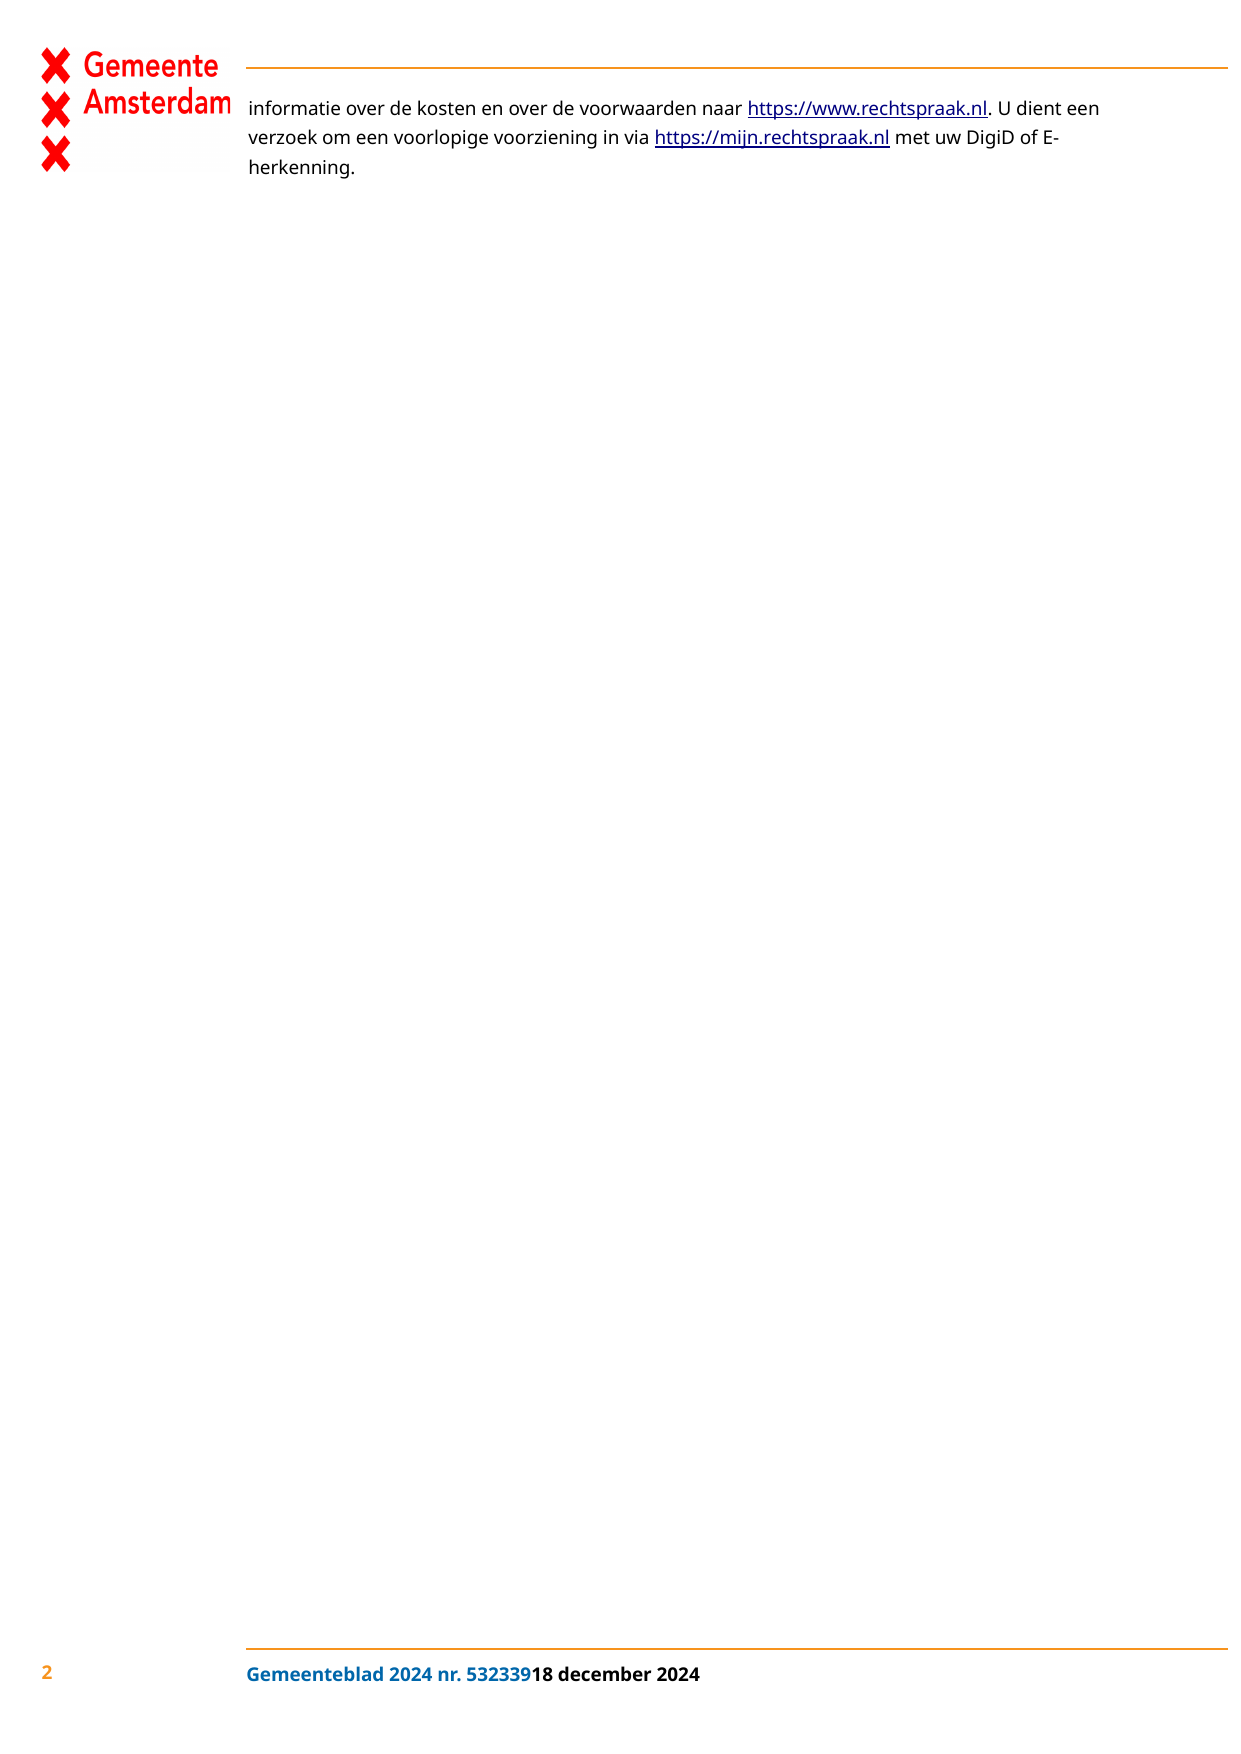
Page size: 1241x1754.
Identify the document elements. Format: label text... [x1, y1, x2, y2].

picture [41, 47, 231, 172]
text informatie over de kosten en over de voorwaarden naar https://www.rechtspraak.nl. U dient een verzoek om een voorlopige voorziening in via https://mijn.rechtspraak.nl met uw DigiD of E-herkenning. [248, 95, 1152, 180]
